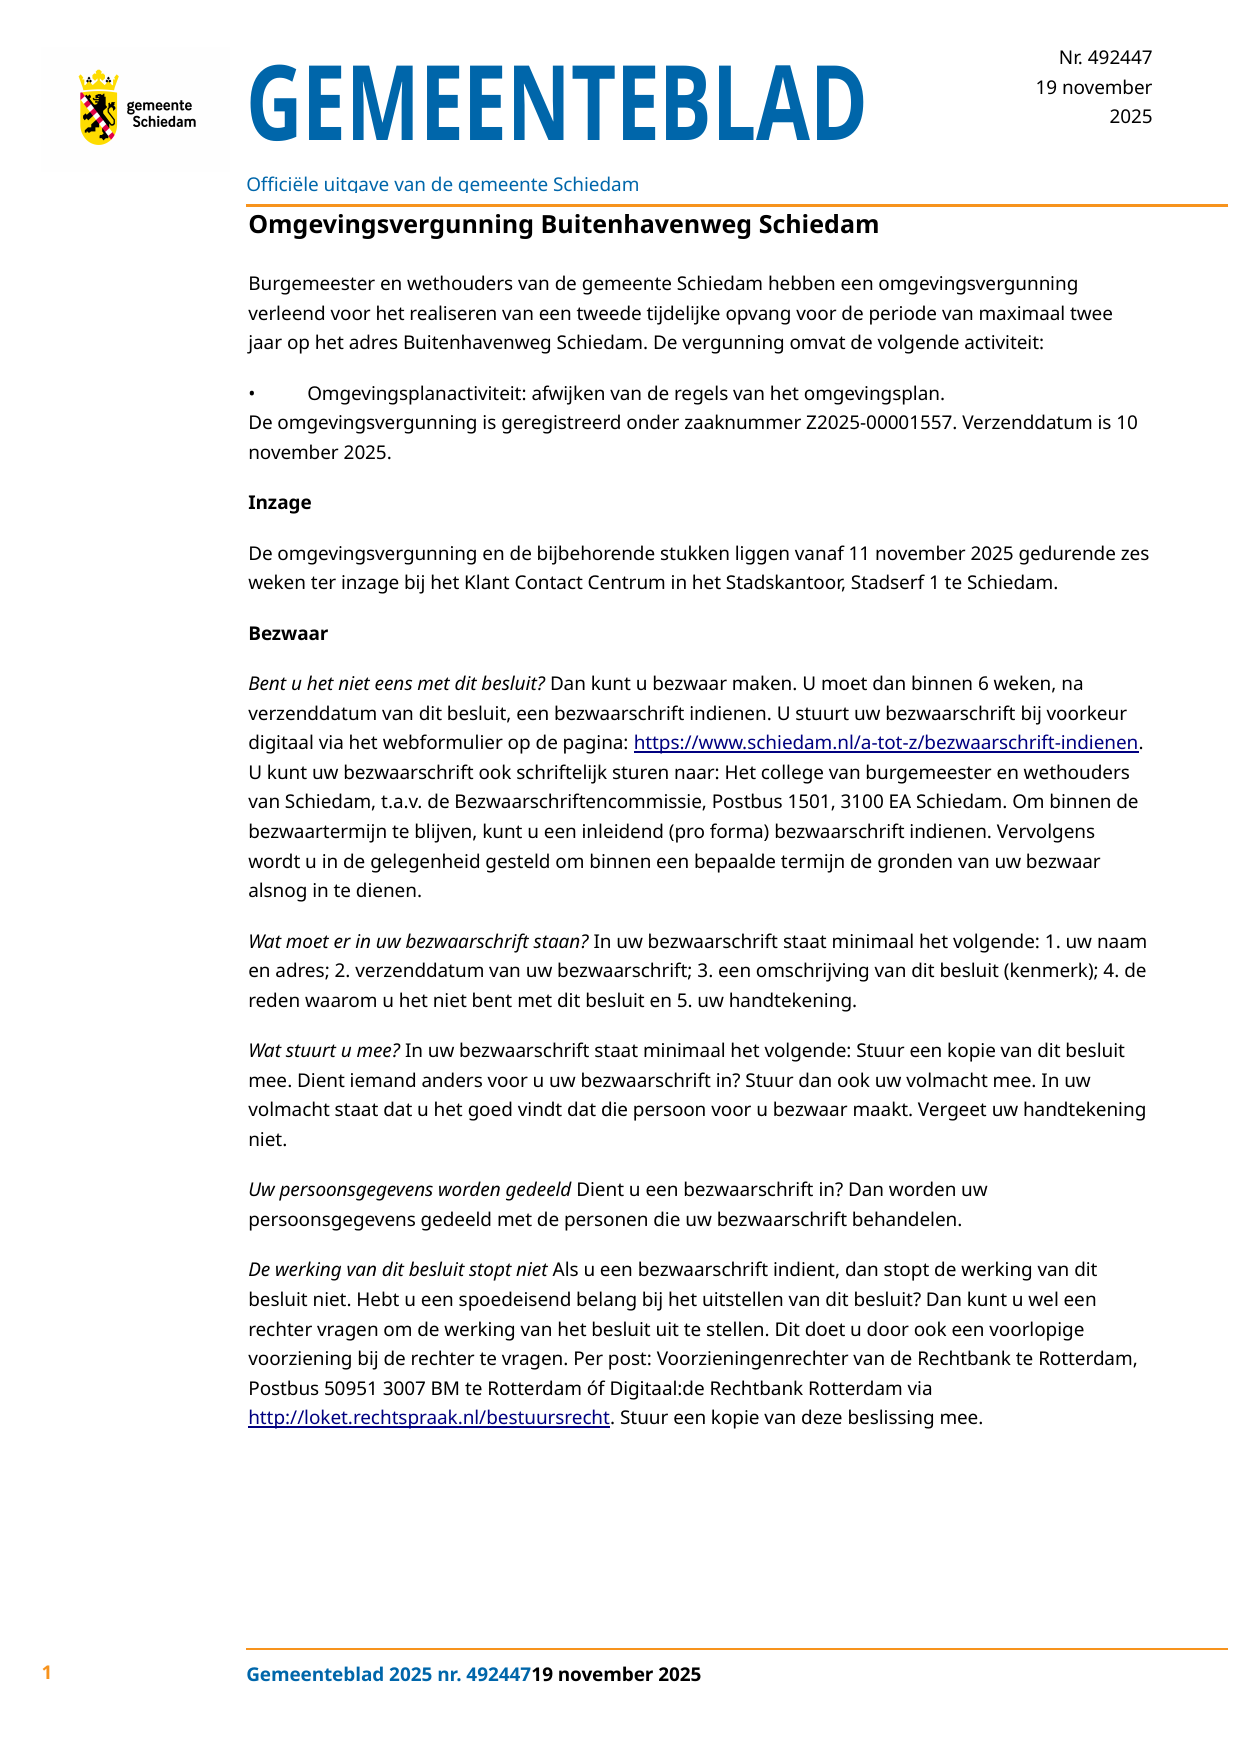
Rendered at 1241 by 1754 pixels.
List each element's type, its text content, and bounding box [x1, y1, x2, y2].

text Omgevingsvergunning Buitenhavenweg Schiedam [248, 207, 1152, 241]
text Wat moet er in uw bezwaarschrift staan? In uw bezwaarschrift staat minimaal het volgende: 1. uw naam en adres; 2. verzenddatum van uw bezwaarschrift; 3. een omschrijving van dit besluit (kenmerk); 4. de reden waarom u het niet bent met dit besluit en 5. uw handtekening. [248, 928, 1152, 1013]
list Omgevingsplanactiviteit: afwijken van de regels van het omgevingsplan. [248, 380, 1152, 406]
text Burgemeester en wethouders van de gemeente Schiedam hebben een omgevingsvergunning verleend voor het realiseren van een tweede tijdelijke opvang voor de periode van maximaal twee jaar op het adres Buitenhavenweg Schiedam. De vergunning omvat de volgende activiteit: [248, 270, 1152, 355]
text Bezwaar [248, 620, 1152, 646]
text De omgevingsvergunning en de bijbehorende stukken liggen vanaf 11 november 2025 gedurende zes weken ter inzage bij het Klant Contact Centrum in het Stadskantoor, Stadserf 1 te Schiedam. [248, 540, 1152, 595]
text Uw persoonsgegevens worden gedeeld Dient u een bezwaarschrift in? Dan worden uw persoonsgegevens gedeeld met de personen die uw bezwaarschrift behandelen. [248, 1177, 1152, 1232]
text Inzage [248, 489, 1152, 515]
text Wat stuurt u mee? In uw bezwaarschrift staat minimaal het volgende: Stuur een kopie van dit besluit mee. Dient iemand anders voor u uw bezwaarschrift in? Stuur dan ook uw volmacht mee. In uw volmacht staat dat u het goed vindt dat die persoon voor u bezwaar maakt. Vergeet uw handtekening niet. [248, 1037, 1152, 1152]
text Bent u het niet eens met dit besluit? Dan kunt u bezwaar maken. U moet dan binnen 6 weken, na verzenddatum van dit besluit, een bezwaarschrift indienen. U stuurt uw bezwaarschrift bij voorkeur digitaal via het webformulier op de pagina: https://www.schiedam.nl/a-tot-z/bezwaarschrift-indienen. U kunt uw bezwaarschrift ook schriftelijk sturen naar: Het college van burgemeester en wethouders van Schiedam, t.a.v. de Bezwaarschriftencommissie, Postbus 1501, 3100 EA Schiedam. Om binnen de bezwaartermijn te blijven, kunt u een inleidend (pro forma) bezwaarschrift indienen. Vervolgens wordt u in de gelegenheid gesteld om binnen een bepaalde termijn de gronden van uw bezwaar alsnog in te dienen. [248, 670, 1152, 903]
picture [41, 47, 231, 172]
text De werking van dit besluit stopt niet Als u een bezwaarschrift indient, dan stopt de werking van dit besluit niet. Hebt u een spoedeisend belang bij het uitstellen van dit besluit? Dan kunt u wel een rechter vragen om de werking van het besluit uit te stellen. Dit doet u door ook een voorlopige voorziening bij de rechter te vragen. Per post: Voorzieningenrechter van de Rechtbank te Rotterdam, Postbus 50951 3007 BM te Rotterdam óf Digitaal:de Rechtbank Rotterdam via http://loket.rechtspraak.nl/bestuursrecht. Stuur een kopie van deze beslissing mee. [248, 1257, 1152, 1430]
text De omgevingsvergunning is geregistreerd onder zaaknummer Z2025-00001557. Verzenddatum is 10 november 2025. [248, 409, 1152, 465]
